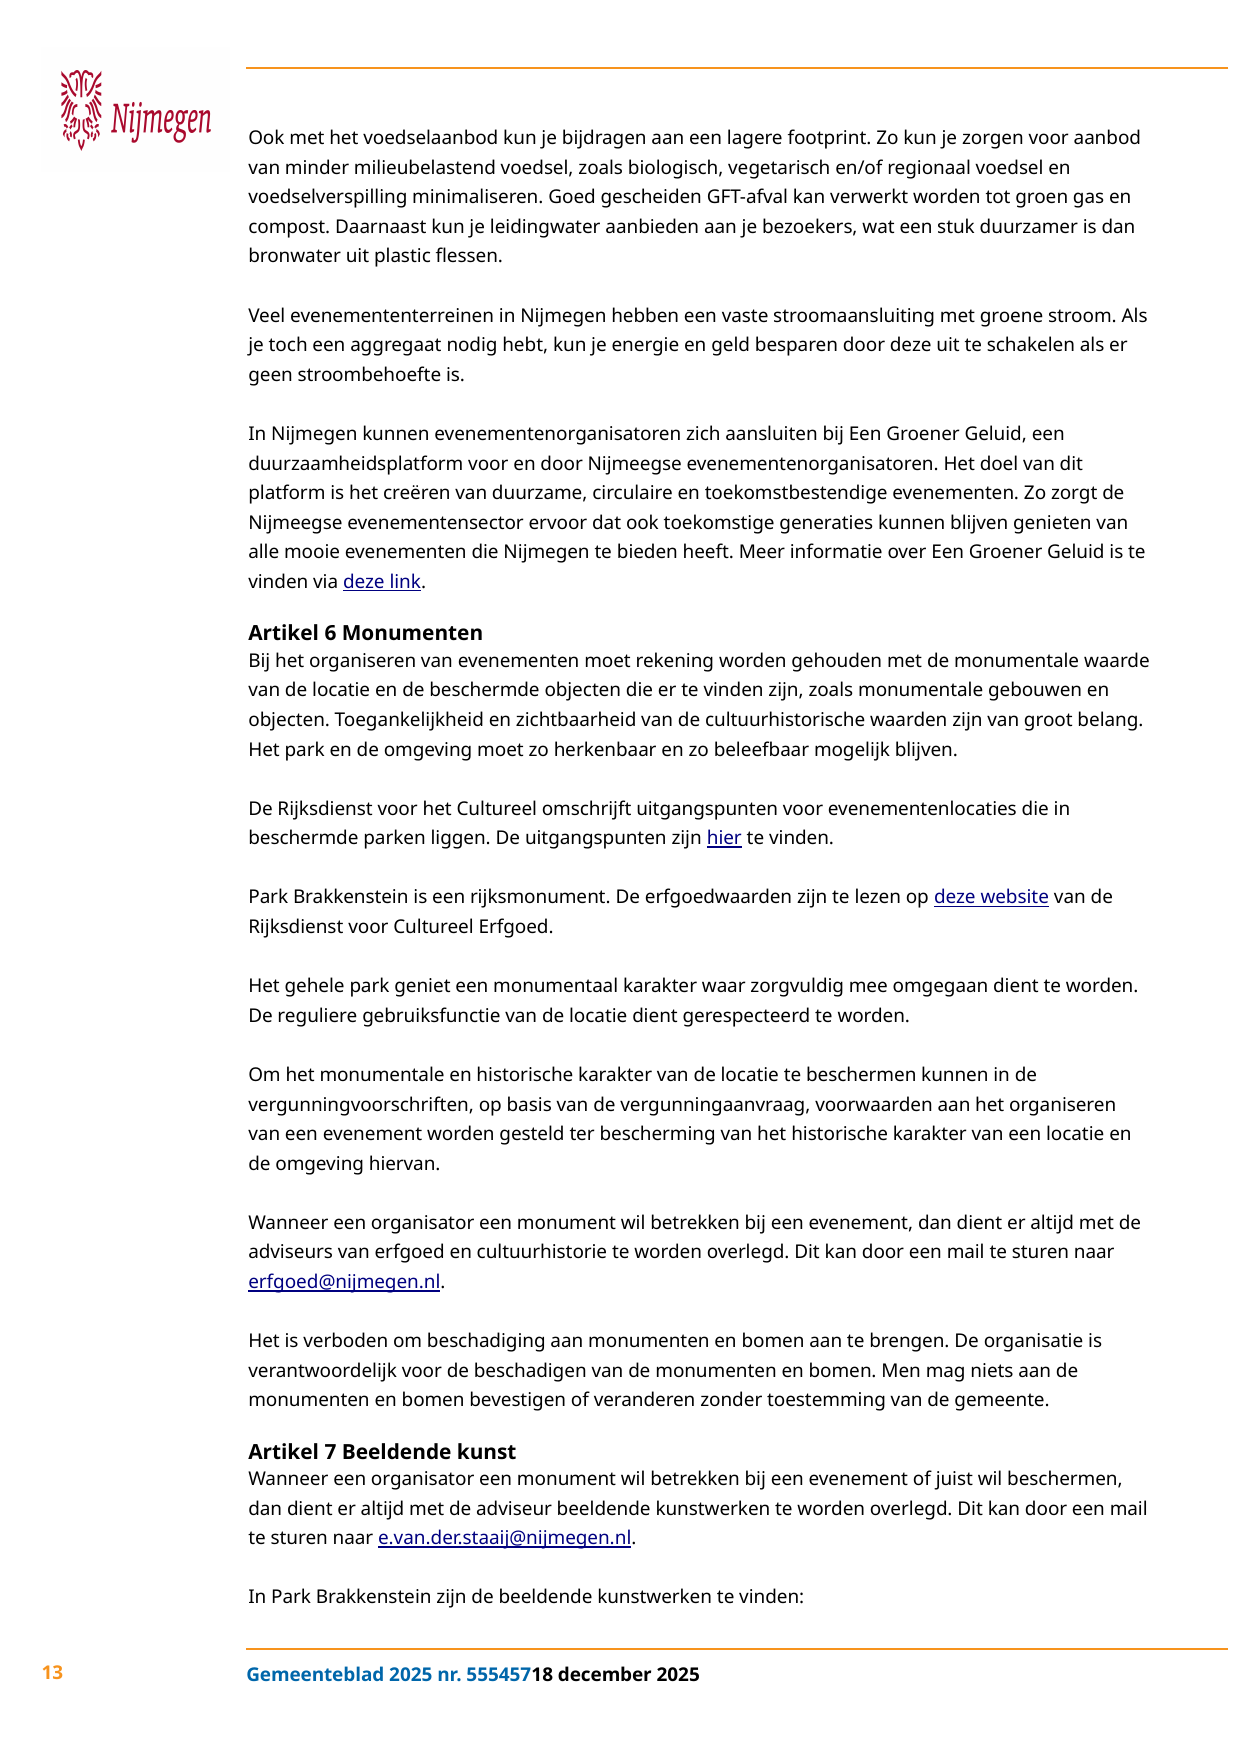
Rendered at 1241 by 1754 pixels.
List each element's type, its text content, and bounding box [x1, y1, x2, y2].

text Park Brakkenstein is een rijksmonument. De erfgoedwaarden zijn te lezen op deze website van de Rijksdienst voor Cultureel Erfgoed. [248, 884, 1152, 939]
text Veel evenemententerreinen in Nijmegen hebben een vaste stroomaansluiting met groene stroom. Als je toch een aggregaat nodig hebt, kun je energie en geld besparen door deze uit te schakelen als er geen stroombehoefte is. [248, 302, 1152, 387]
text Wanneer een organisator een monument wil betrekken bij een evenement of juist wil beschermen, dan dient er altijd met de adviseur beeldende kunstwerken te worden overlegd. Dit kan door een mail te sturen naar e.van.der.staaij@nijmegen.nl. [248, 1465, 1152, 1550]
text Om het monumentale en historische karakter van de locatie te beschermen kunnen in de vergunningvoorschriften, op basis van de vergunningaanvraag, voorwaarden aan het organiseren van een evenement worden gesteld ter bescherming van het historische karakter van een locatie en de omgeving hiervan. [248, 1061, 1152, 1176]
text In Park Brakkenstein zijn de beeldende kunstwerken te vinden: [248, 1584, 1152, 1609]
text Bij het organiseren van evenementen moet rekening worden gehouden met de monumentale waarde van de locatie en de beschermde objecten die er te vinden zijn, zoals monumentale gebouwen en objecten. Toegankelijkheid en zichtbaarheid van de cultuurhistorische waarden zijn van groot belang. Het park en de omgeving moet zo herkenbaar en zo beleefbaar mogelijk blijven. [248, 647, 1152, 761]
text Ook met het voedselaanbod kun je bijdragen aan een lagere footprint. Zo kun je zorgen voor aanbod van minder milieubelastend voedsel, zoals biologisch, vegetarisch en/of regionaal voedsel en voedselverspilling minimaliseren. Goed gescheiden GFT-afval kan verwerkt worden tot groen gas en compost. Daarnaast kun je leidingwater aanbieden aan je bezoekers, wat een stuk duurzamer is dan bronwater uit plastic flessen. [248, 124, 1152, 268]
picture [41, 47, 231, 172]
text De Rijksdienst voor het Cultureel omschrijft uitgangspunten voor evenementenlocaties die in beschermde parken liggen. De uitgangspunten zijn hier te vinden. [248, 795, 1152, 850]
text Het is verboden om beschadiging aan monumenten en bomen aan te brengen. De organisatie is verantwoordelijk voor de beschadigen van de monumenten en bomen. Men mag niets aan de monumenten en bomen bevestigen of veranderen zonder toestemming van de gemeente. [248, 1327, 1152, 1412]
text In Nijmegen kunnen evenementenorganisatoren zich aansluiten bij Een Groener Geluid, een duurzaamheidsplatform voor en door Nijmeegse evenementenorganisatoren. Het doel van dit platform is het creëren van duurzame, circulaire en toekomstbestendige evenementen. Zo zorgt de Nijmeegse evenementensector ervoor dat ook toekomstige generaties kunnen blijven genieten van alle mooie evenementen die Nijmegen te bieden heeft. Meer informatie over Een Groener Geluid is te vinden via deze link. [248, 420, 1152, 594]
text Wanneer een organisator een monument wil betrekken bij een evenement, dan dient er altijd met de adviseurs van erfgoed en cultuurhistorie te worden overlegd. Dit kan door een mail te sturen naar erfgoed@nijmegen.nl. [248, 1209, 1152, 1294]
text Het gehele park geniet een monumentaal karakter waar zorgvuldig mee omgegaan dient te worden. De reguliere gebruiksfunctie van de locatie dient gerespecteerd te worden. [248, 972, 1152, 1028]
text Artikel 6 Monumenten [248, 618, 1152, 647]
text Artikel 7 Beeldende kunst [248, 1437, 1152, 1465]
